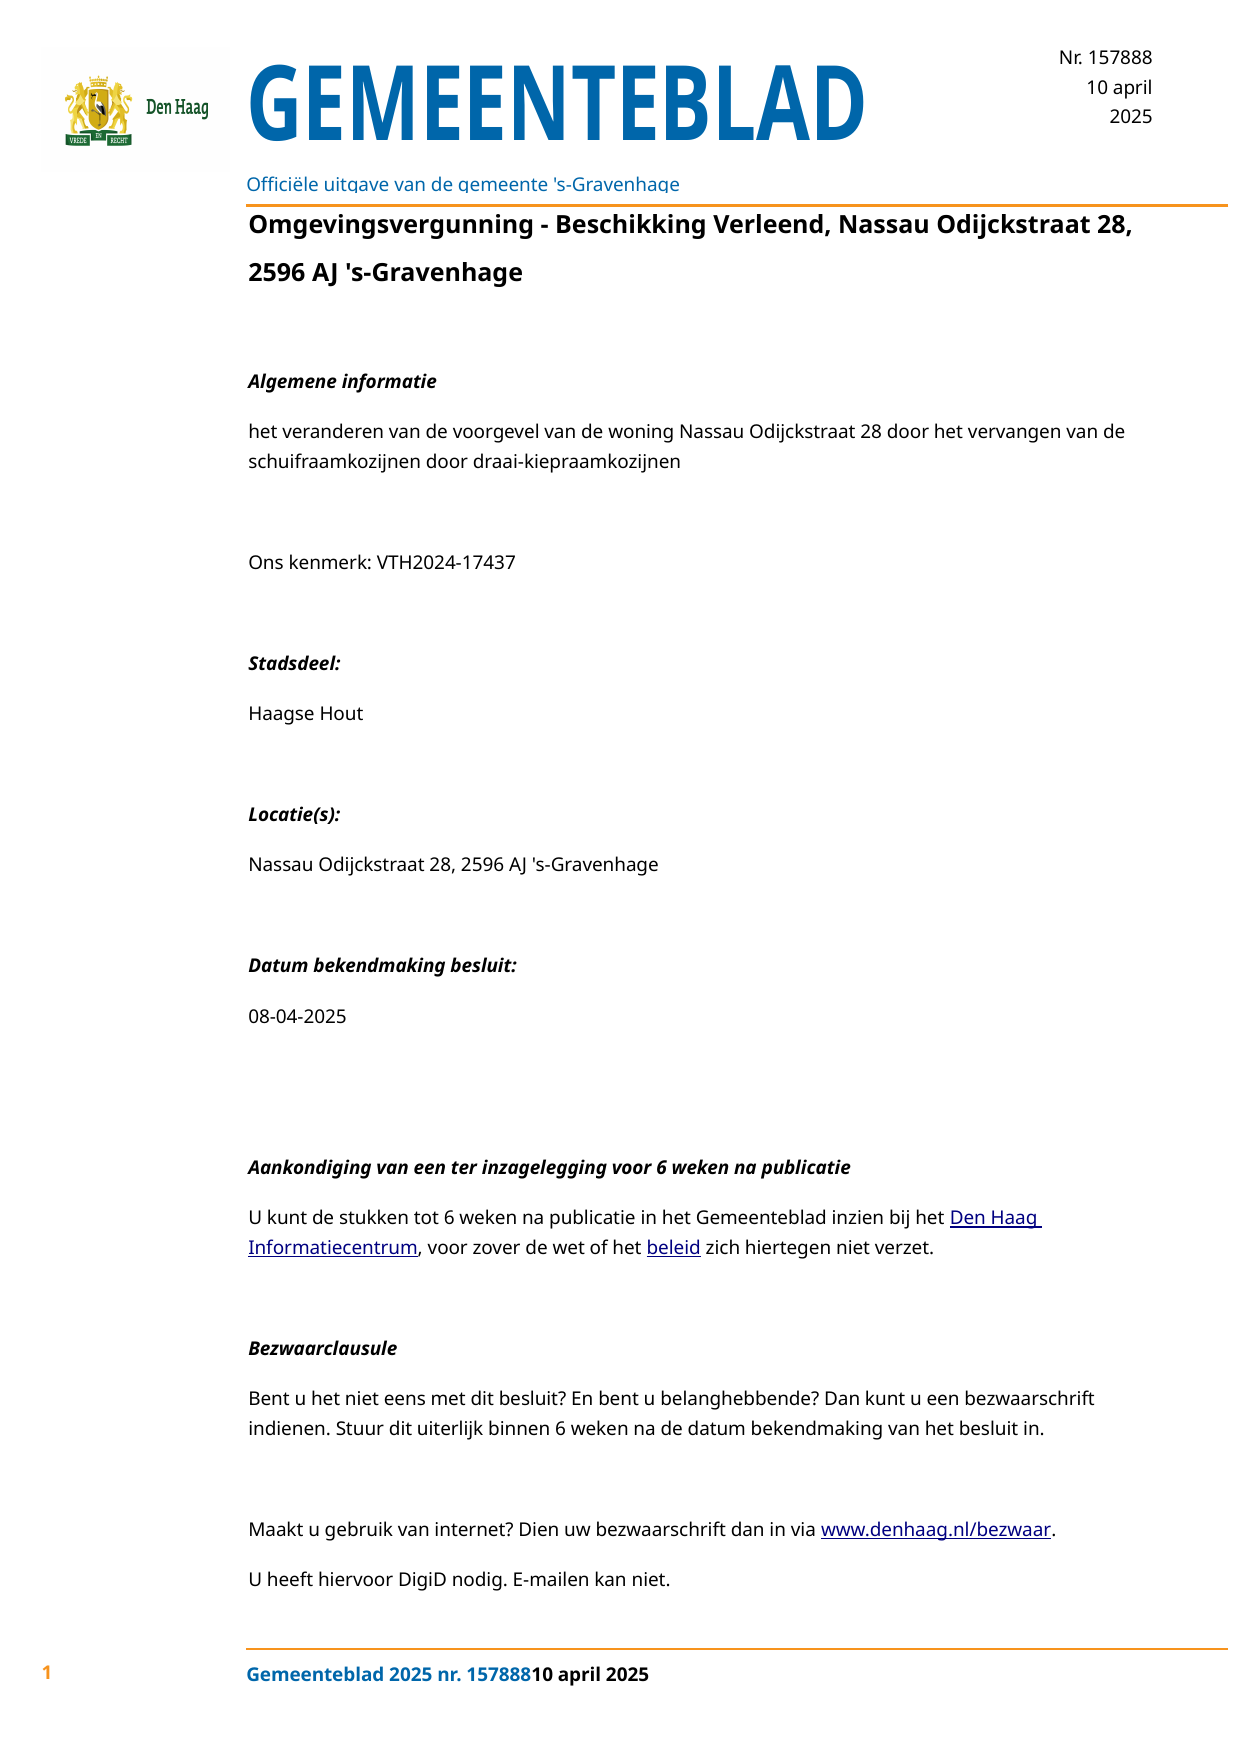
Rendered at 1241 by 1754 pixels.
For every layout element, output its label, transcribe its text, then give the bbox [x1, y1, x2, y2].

text Stadsdeel: [248, 650, 1152, 676]
text Aankondiging van een ter inzagelegging voor 6 weken na publicatie [248, 1154, 1152, 1180]
text Maakt u gebruik van internet? Dien uw bezwaarschrift dan in via www.denhaag.nl/bezwaar. [248, 1516, 1152, 1542]
text Haagse Hout [248, 700, 1152, 726]
text Omgevingsvergunning - Beschikking Verleend, Nassau Odijckstraat 28, 2596 AJ 's-Gravenhage [248, 207, 1152, 288]
text Bezwaarclausule [248, 1335, 1152, 1361]
text Bent u het niet eens met dit besluit? En bent u belanghebbende? Dan kunt u een bezwaarschrift indienen. Stuur dit uiterlijk binnen 6 weken na de datum bekendmaking van het besluit in. [248, 1385, 1152, 1441]
text 08-04-2025 [248, 1003, 1152, 1029]
text U heeft hiervoor DigiD nodig. E-mailen kan niet. [248, 1566, 1152, 1592]
text Locatie(s): [248, 801, 1152, 827]
text Datum bekendmaking besluit: [248, 952, 1152, 978]
picture [41, 47, 231, 172]
text Ons kenmerk: VTH2024-17437 [248, 549, 1152, 575]
text het veranderen van de voorgevel van de woning Nassau Odijckstraat 28 door het vervangen van de schuifraamkozijnen door draai-kiepraamkozijnen [248, 419, 1152, 474]
text Nassau Odijckstraat 28, 2596 AJ 's-Gravenhage [248, 852, 1152, 877]
text U kunt de stukken tot 6 weken na publicatie in het Gemeenteblad inzien bij het Den Haag Informatiecentrum, voor zover de wet of het beleid zich hiertegen niet verzet. [248, 1204, 1152, 1260]
text Algemene informatie [248, 368, 1152, 394]
